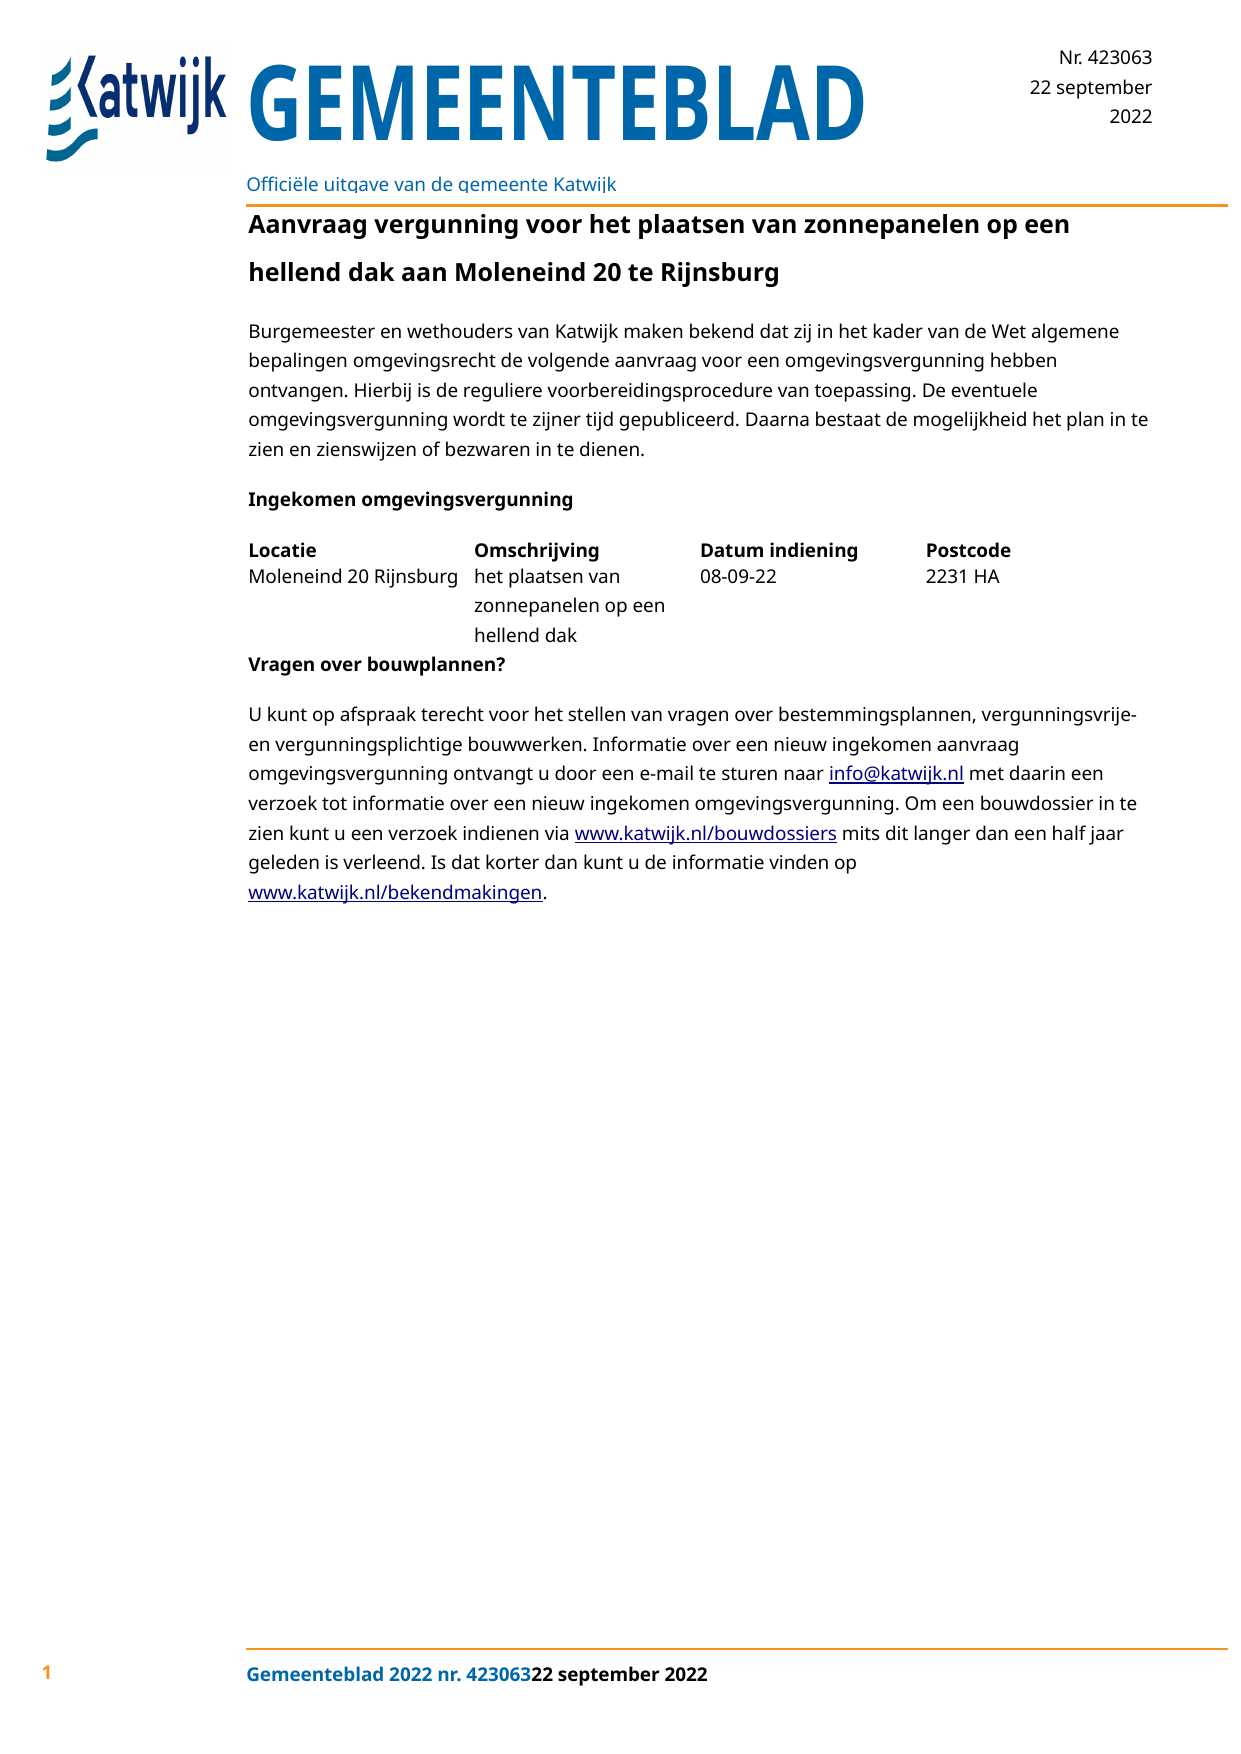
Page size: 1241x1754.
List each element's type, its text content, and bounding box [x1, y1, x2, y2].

table_cell Moleneind 20 Rijnsburg [248, 563, 474, 648]
text Burgemeester en wethouders van Katwijk maken bekend dat zij in het kader van de Wet algemene bepalingen omgevingsrecht de volgende aanvraag voor een omgevingsvergunning hebben ontvangen. Hierbij is de reguliere voorbereidingsprocedure van toepassing. De eventuele omgevingsvergunning wordt te zijner tijd gepubliceerd. Daarna bestaat de mogelijkheid het plan in te zien en zienswijzen of bezwaren in te dienen. [248, 318, 1152, 462]
table_header Locatie [248, 537, 474, 563]
table_cell 2231 HA [926, 563, 1152, 648]
table_header Postcode [926, 537, 1152, 563]
text U kunt op afspraak terecht voor het stellen van vragen over bestemmingsplannen, vergunningsvrije- en vergunningsplichtige bouwwerken. Informatie over een nieuw ingekomen aanvraag omgevingsvergunning ontvangt u door een e-mail te sturen naar info@katwijk.nl met daarin een verzoek tot informatie over een nieuw ingekomen omgevingsvergunning. Om een bouwdossier in te zien kunt u een verzoek indienen via www.katwijk.nl/bouwdossiers mits dit langer dan een half jaar geleden is verleend. Is dat korter dan kunt u de informatie vinden op www.katwijk.nl/bekendmakingen. [248, 701, 1152, 905]
table_cell 08-09-22 [700, 563, 926, 648]
table_header Datum indiening [700, 537, 926, 563]
picture [41, 47, 231, 172]
table_header Omschrijving [474, 537, 700, 563]
table_cell het plaatsen van zonnepanelen op een hellend dak [474, 563, 700, 648]
text Vragen over bouwplannen? [248, 651, 1152, 677]
text Aanvraag vergunning voor het plaatsen van zonnepanelen op een hellend dak aan Moleneind 20 te Rijnsburg [248, 207, 1152, 288]
text Ingekomen omgevingsvergunning [248, 487, 1152, 512]
